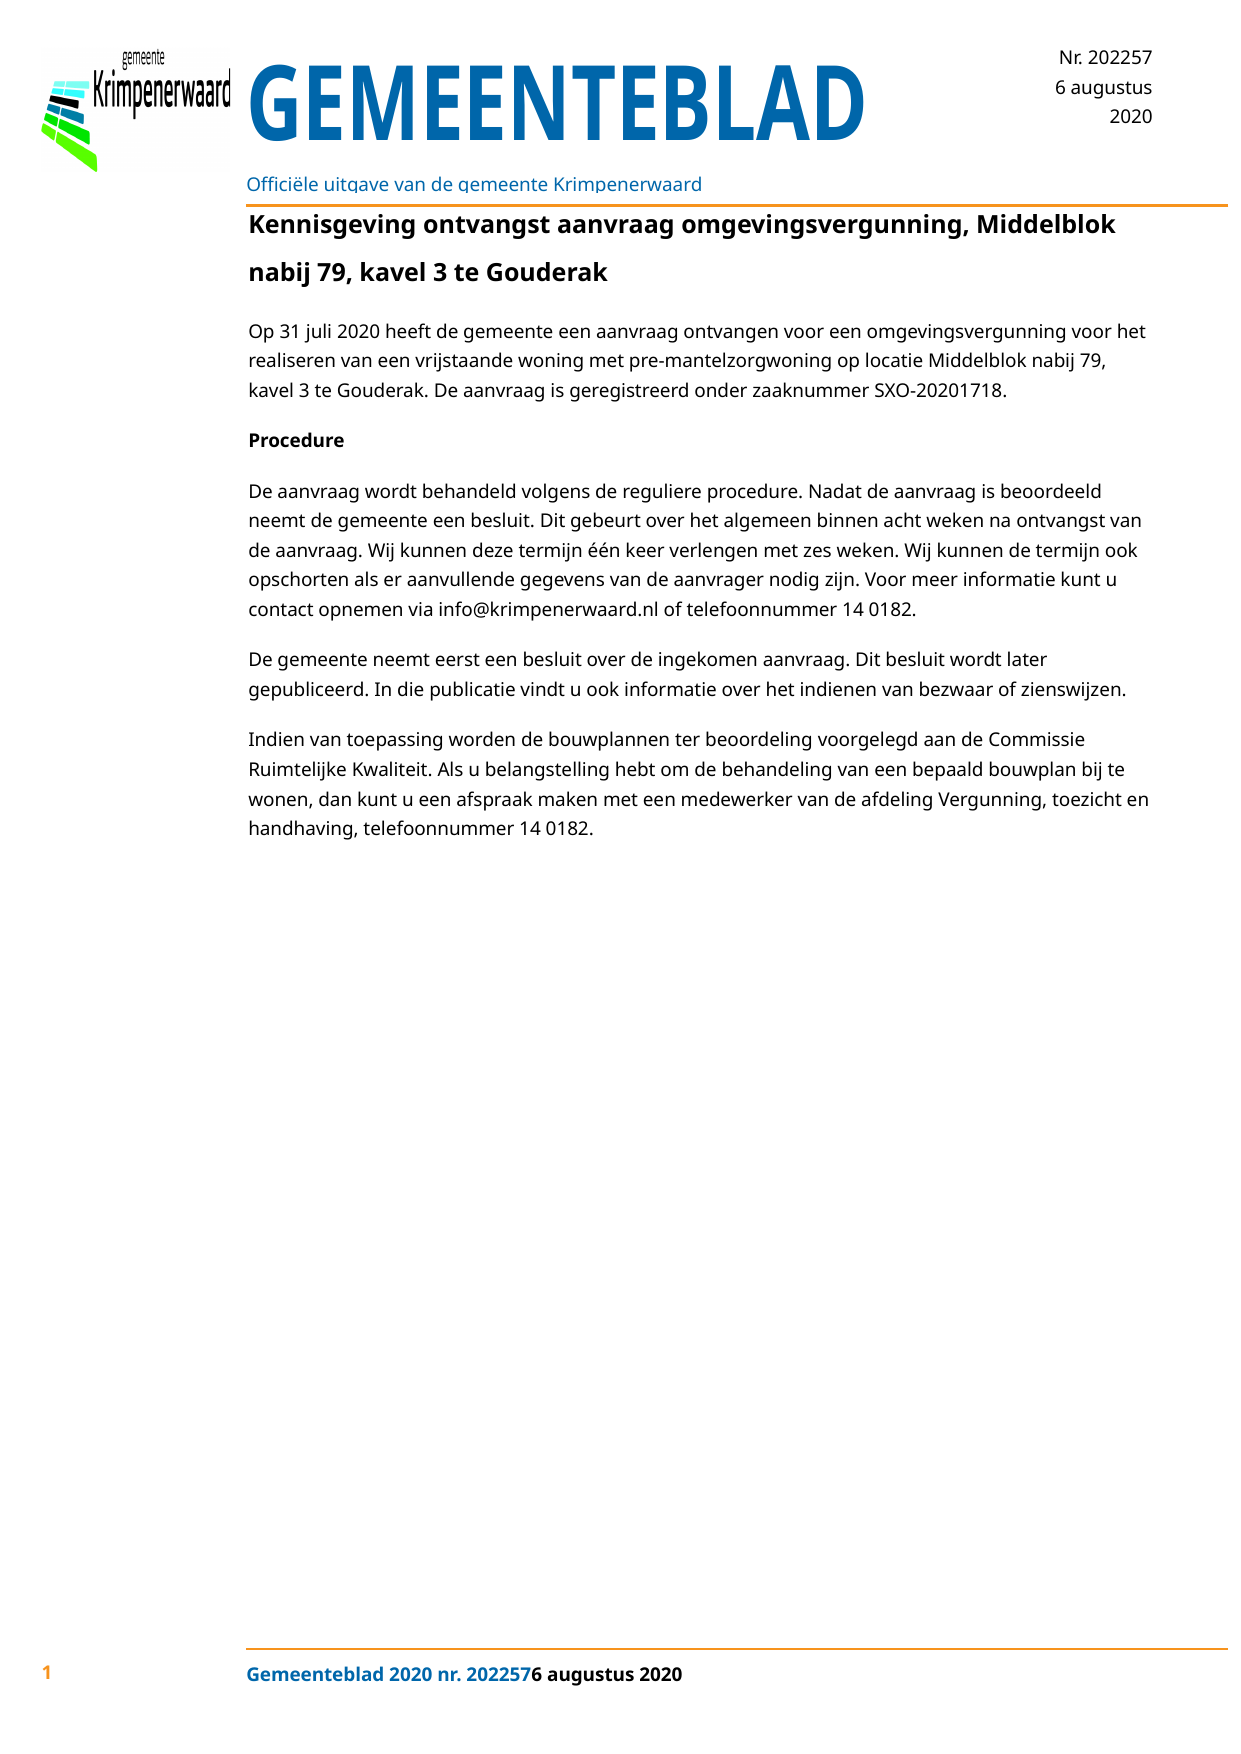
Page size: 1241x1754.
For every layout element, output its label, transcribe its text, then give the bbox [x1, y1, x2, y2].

text De gemeente neemt eerst een besluit over de ingekomen aanvraag. Dit besluit wordt later gepubliceerd. In die publicatie vindt u ook informatie over het indienen van bezwaar of zienswijzen. [248, 647, 1152, 702]
text Indien van toepassing worden de bouwplannen ter beoordeling voorgelegd aan de Commissie Ruimtelijke Kwaliteit. Als u belangstelling hebt om de behandeling van een bepaald bouwplan bij te wonen, dan kunt u een afspraak maken met een medewerker van de afdeling Vergunning, toezicht en handhaving, telefoonnummer 14 0182. [248, 727, 1152, 841]
text De aanvraag wordt behandeld volgens de reguliere procedure. Nadat de aanvraag is beoordeeld neemt de gemeente een besluit. Dit gebeurt over het algemeen binnen acht weken na ontvangst van de aanvraag. Wij kunnen deze termijn één keer verlengen met zes weken. Wij kunnen de termijn ook opschorten als er aanvullende gegevens van de aanvrager nodig zijn. Voor meer informatie kunt u contact opnemen via info@krimpenerwaard.nl of telefoonnummer 14 0182. [248, 478, 1152, 622]
text Procedure [248, 427, 1152, 453]
picture [41, 47, 231, 172]
text Op 31 juli 2020 heeft de gemeente een aanvraag ontvangen voor een omgevingsvergunning voor het realiseren van een vrijstaande woning met pre-mantelzorgwoning op locatie Middelblok nabij 79, kavel 3 te Gouderak. De aanvraag is geregistreerd onder zaaknummer SXO-20201718. [248, 318, 1152, 403]
text Kennisgeving ontvangst aanvraag omgevingsvergunning, Middelblok nabij 79, kavel 3 te Gouderak [248, 207, 1152, 288]
